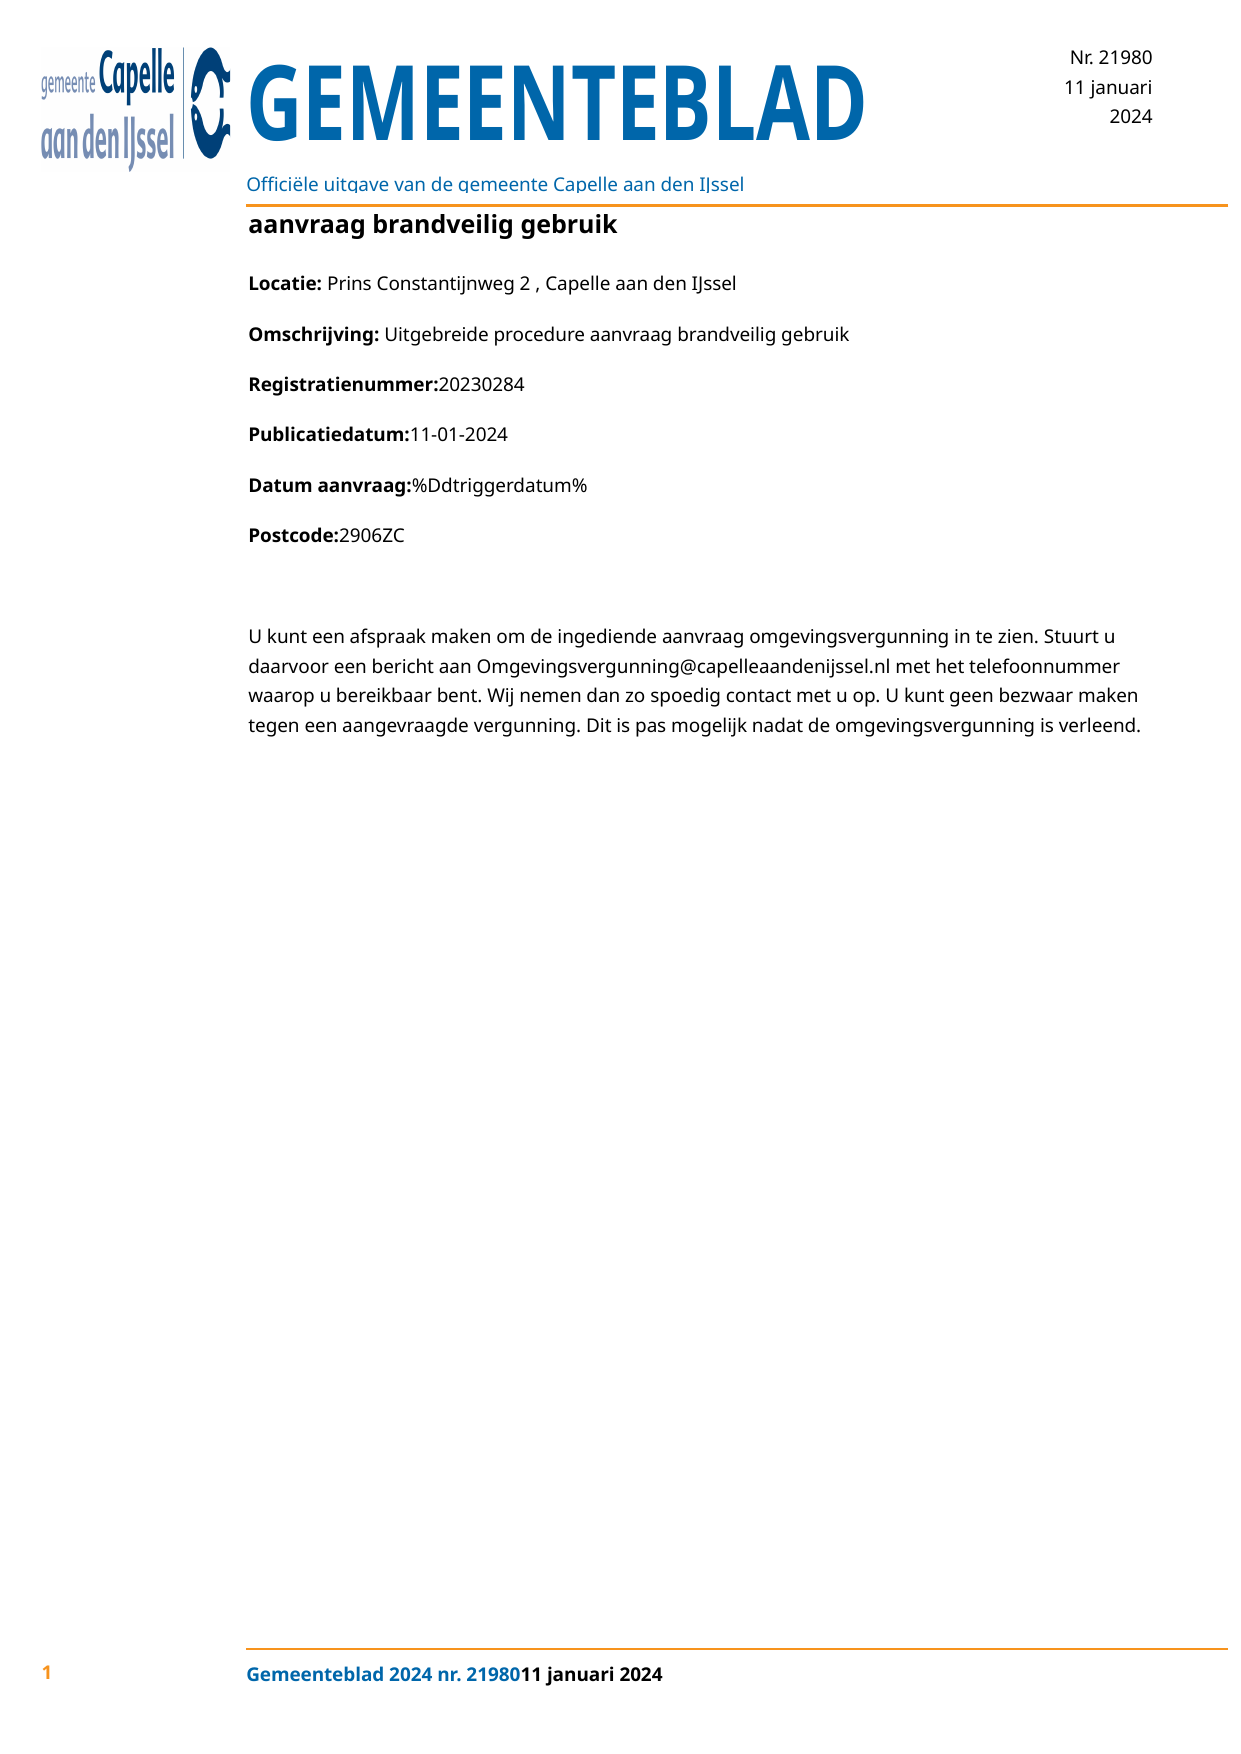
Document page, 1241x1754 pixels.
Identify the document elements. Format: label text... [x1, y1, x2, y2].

text U kunt een afspraak maken om de ingediende aanvraag omgevingsvergunning in te zien. Stuurt u daarvoor een bericht aan Omgevingsvergunning@capelleaandenijssel.nl met het telefoonnummer waarop u bereikbaar bent. Wij nemen dan zo spoedig contact met u op. U kunt geen bezwaar maken tegen een aangevraagde vergunning. Dit is pas mogelijk nadat de omgevingsvergunning is verleend. [248, 623, 1152, 738]
text Publicatiedatum:11-01-2024 [248, 422, 1152, 447]
text Datum aanvraag:%Ddtriggerdatum% [248, 472, 1152, 498]
text Postcode:2906ZC [248, 522, 1152, 548]
text Locatie: Prins Constantijnweg 2 , Capelle aan den IJssel [248, 270, 1152, 296]
picture [41, 47, 231, 172]
text aanvraag brandveilig gebruik [248, 207, 1152, 241]
text Registratienummer:20230284 [248, 371, 1152, 397]
text Omschrijving: Uitgebreide procedure aanvraag brandveilig gebruik [248, 321, 1152, 346]
